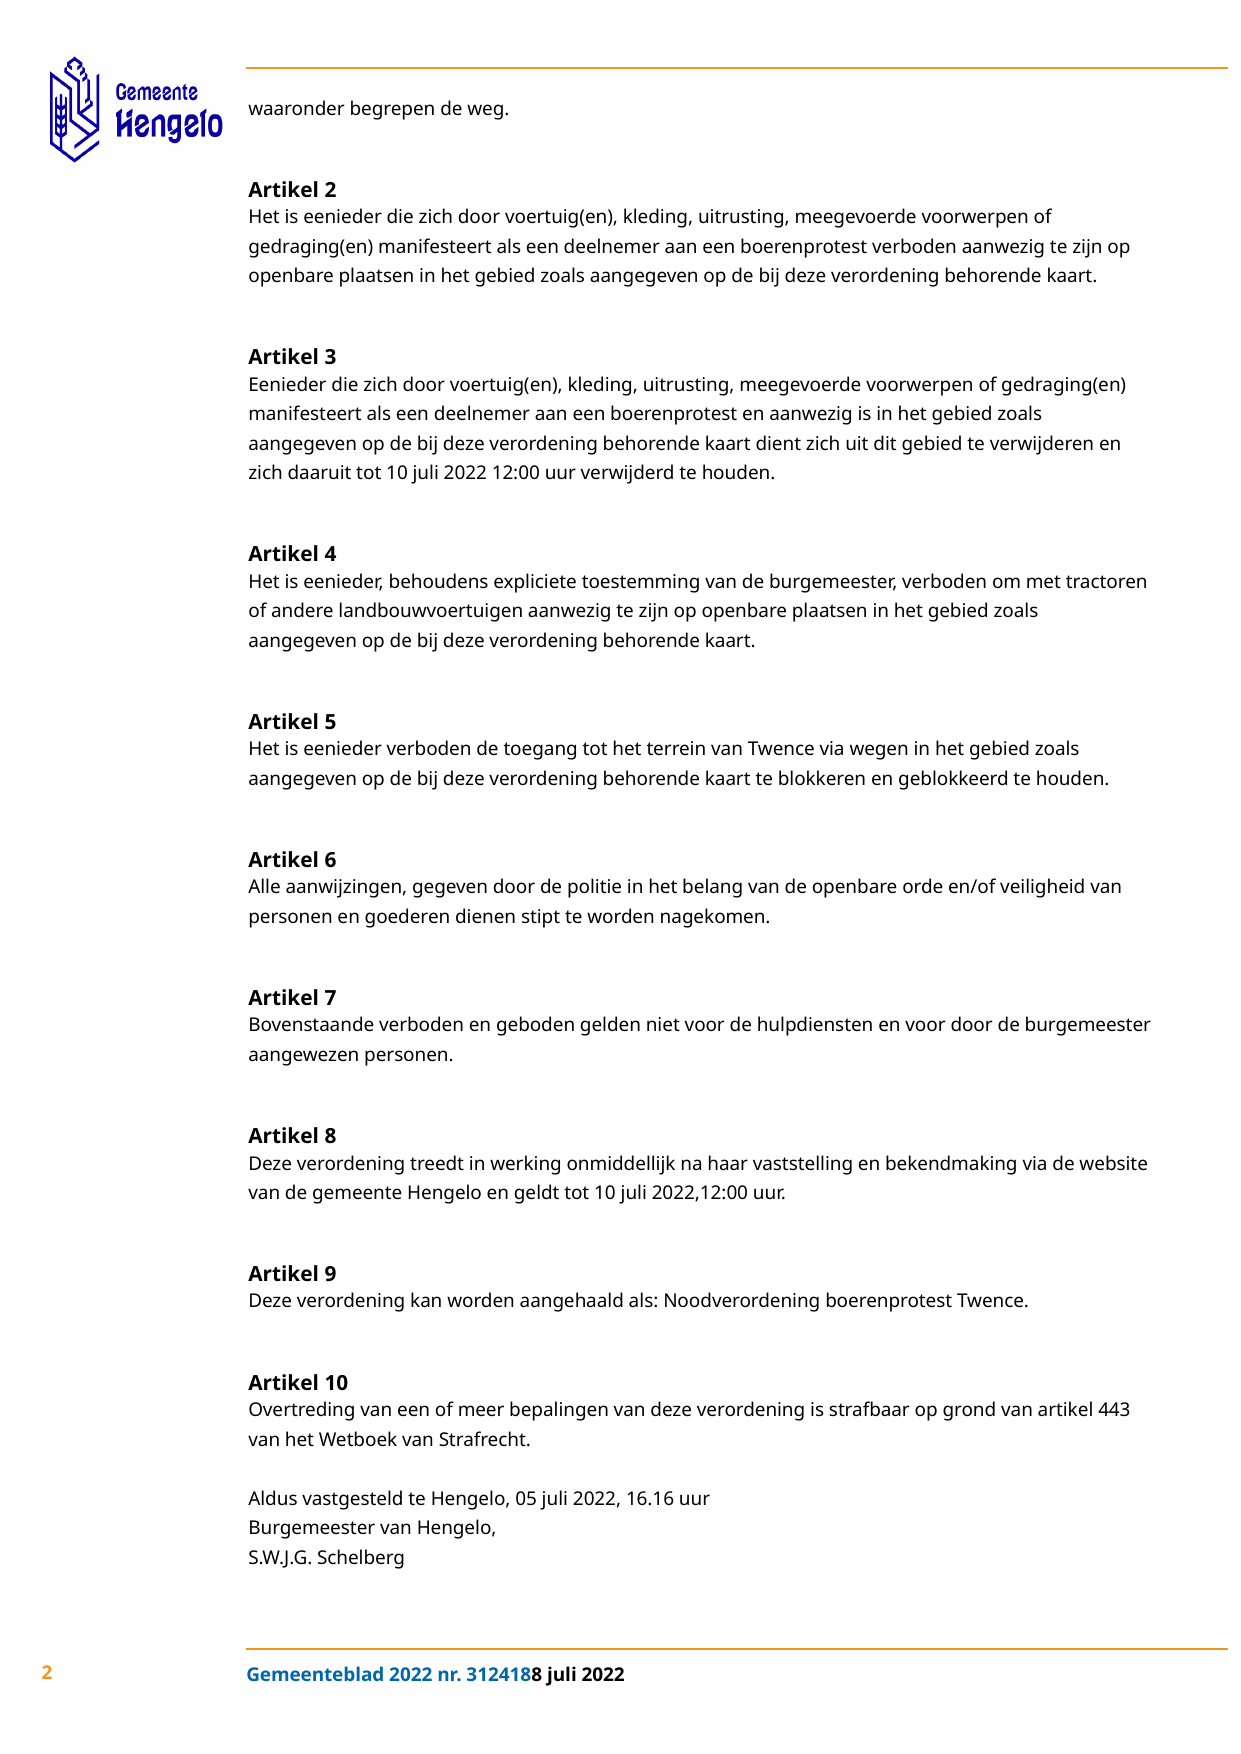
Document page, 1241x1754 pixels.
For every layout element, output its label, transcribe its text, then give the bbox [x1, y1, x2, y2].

text Artikel 9 [248, 1259, 1152, 1288]
text Eenieder die zich door voertuig(en), kleding, uitrusting, meegevoerde voorwerpen of gedraging(en) manifesteert als een deelnemer aan een boerenprotest en aanwezig is in het gebied zoals aangegeven op de bij deze verordening behorende kaart dient zich uit dit gebied te verwijderen en zich daaruit tot 10 juli 2022 12:00 uur verwijderd te houden. [248, 371, 1152, 485]
text Artikel 10 [248, 1368, 1152, 1396]
text Het is eenieder die zich door voertuig(en), kleding, uitrusting, meegevoerde voorwerpen of gedraging(en) manifesteert als een deelnemer aan een boerenprotest verboden aanwezig te zijn op openbare plaatsen in het gebied zoals aangegeven op de bij deze verordening behorende kaart. [248, 203, 1152, 288]
text Artikel 5 [248, 707, 1152, 736]
text Het is eenieder, behoudens expliciete toestemming van de burgemeester, verboden om met tractoren of andere landbouwvoertuigen aanwezig te zijn op openbare plaatsen in het gebied zoals aangegeven op de bij deze verordening behorende kaart. [248, 568, 1152, 653]
text Deze verordening kan worden aangehaald als: Noodverordening boerenprotest Twence. [248, 1288, 1152, 1313]
text Artikel 8 [248, 1121, 1152, 1150]
text Alle aanwijzingen, gegeven door de politie in het belang van de openbare orde en/of veiligheid van personen en goederen dienen stipt te worden nagekomen. [248, 874, 1152, 929]
text Overtreding van een of meer bepalingen van deze verordening is strafbaar op grond van artikel 443 van het Wetboek van Strafrecht. [248, 1396, 1152, 1451]
text waaronder begrepen de weg. [248, 95, 1152, 121]
text Bovenstaande verboden en geboden gelden niet voor de hulpdiensten en voor door de burgemeester aangewezen personen. [248, 1012, 1152, 1067]
text Artikel 4 [248, 539, 1152, 568]
picture [41, 47, 231, 172]
text Burgemeester van Hengelo, [248, 1514, 1152, 1540]
text S.W.J.G. Schelberg [248, 1544, 1152, 1570]
text Aldus vastgesteld te Hengelo, 05 juli 2022, 16.16 uur [248, 1485, 1152, 1511]
text Het is eenieder verboden de toegang tot het terrein van Twence via wegen in het gebied zoals aangegeven op de bij deze verordening behorende kaart te blokkeren en geblokkeerd te houden. [248, 736, 1152, 791]
text Deze verordening treedt in werking onmiddellijk na haar vaststelling en bekendmaking via de website van de gemeente Hengelo en geldt tot 10 juli 2022,12:00 uur. [248, 1150, 1152, 1205]
text Artikel 2 [248, 175, 1152, 203]
text Artikel 6 [248, 845, 1152, 874]
text Artikel 7 [248, 983, 1152, 1012]
text Artikel 3 [248, 342, 1152, 371]
